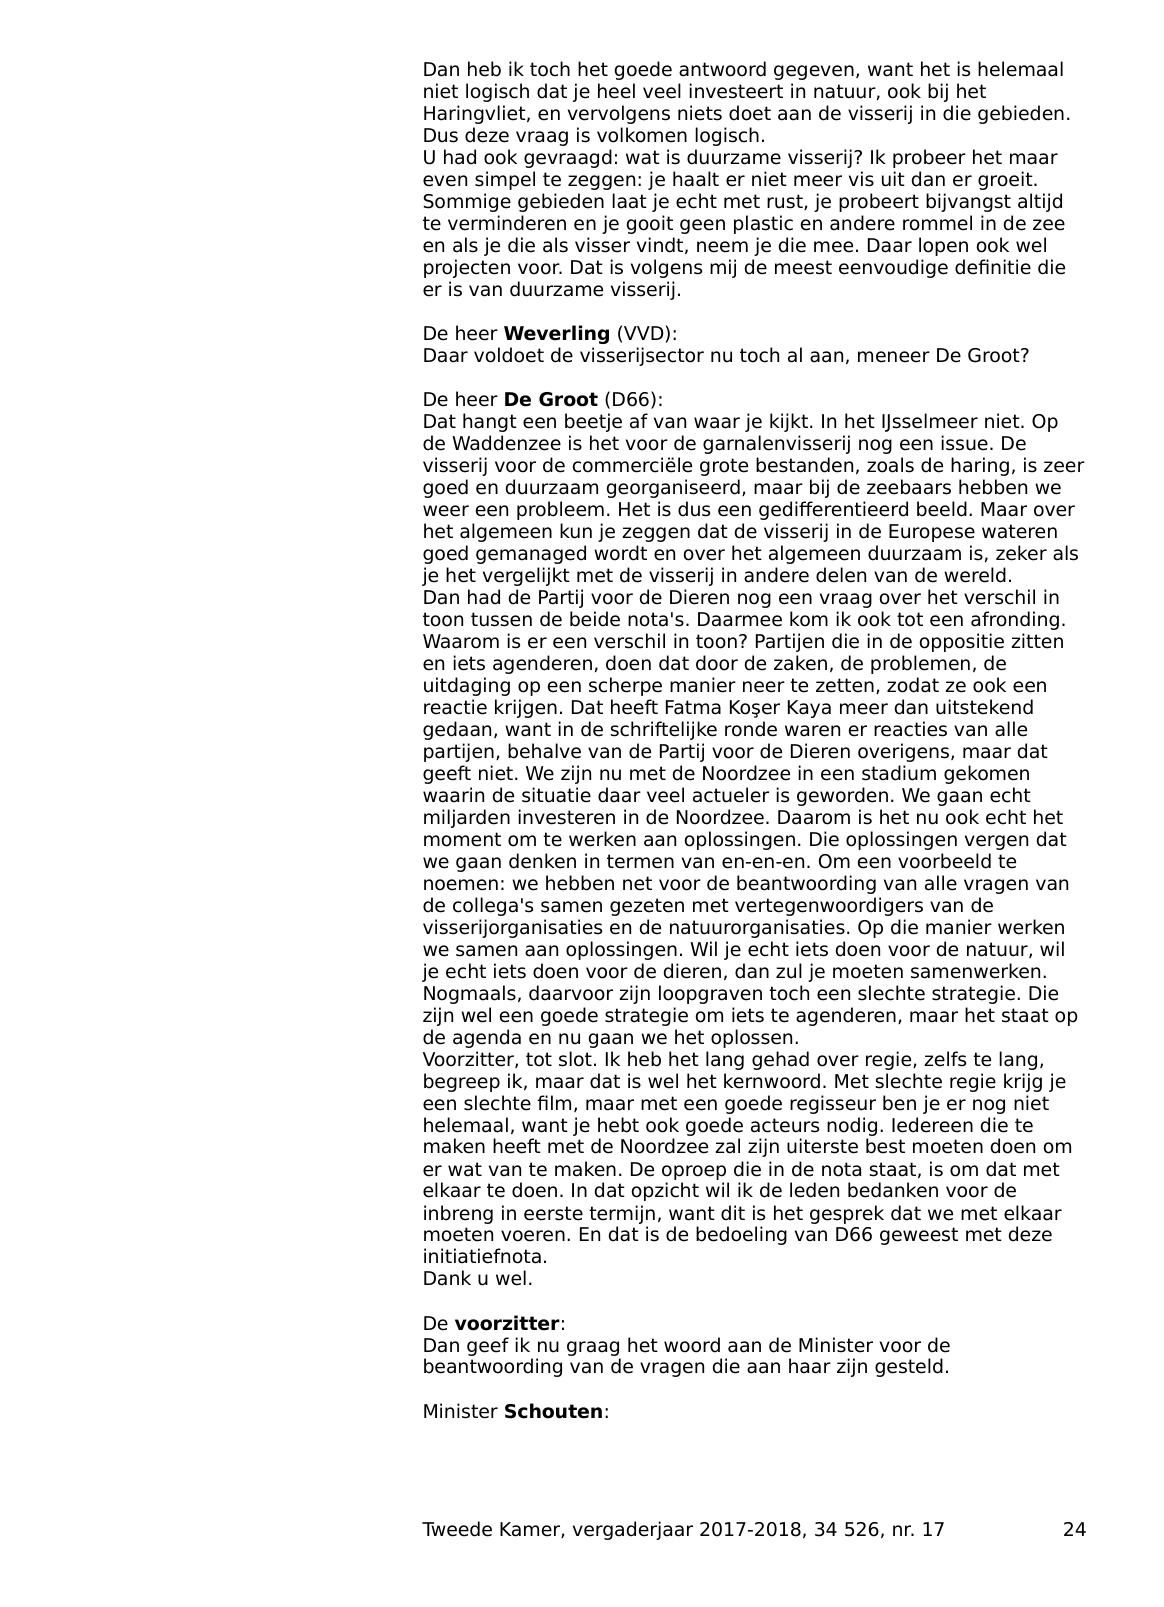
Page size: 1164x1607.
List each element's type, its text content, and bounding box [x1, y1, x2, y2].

text Dank u wel. [422, 1268, 1087, 1290]
text Daar voldoet de visserijsector nu toch al aan, meneer De Groot? [422, 345, 1087, 367]
text De heer De Groot (D66): [422, 389, 1087, 411]
text Dat hangt een beetje af van waar je kijkt. In het IJsselmeer niet. Op de Waddenzee is het voor de garnalenvisserij nog een issue. De visserij voor de commerciële grote bestanden, zoals de haring, is zeer goed en duurzaam georganiseerd, maar bij de zeebaars hebben we weer een probleem. Het is dus een gedifferentieerd beeld. Maar over het algemeen kun je zeggen dat de visserij in de Europese wateren goed gemanaged wordt en over het algemeen duurzaam is, zeker als je het vergelijkt met de visserij in andere delen van de wereld. [422, 411, 1087, 587]
text De voorzitter: [422, 1312, 1087, 1334]
text U had ook gevraagd: wat is duurzame visserij? Ik probeer het maar even simpel te zeggen: je haalt er niet meer vis uit dan er groeit. Sommige gebieden laat je echt met rust, je probeert bijvangst altijd te verminderen en je gooit geen plastic en andere rommel in de zee en als je die als visser vindt, neem je die mee. Daar lopen ook wel projecten voor. Dat is volgens mij de meest eenvoudige definitie die er is van duurzame visserij. [422, 147, 1087, 301]
text Dan geef ik nu graag het woord aan de Minister voor de beantwoording van de vragen die aan haar zijn gesteld. [422, 1334, 1087, 1378]
text De heer Weverling (VVD): [422, 323, 1087, 345]
text Minister Schouten: [422, 1401, 1087, 1423]
text Dan heb ik toch het goede antwoord gegeven, want het is helemaal niet logisch dat je heel veel investeert in natuur, ook bij het Haringvliet, en vervolgens niets doet aan de visserij in die gebieden. Dus deze vraag is volkomen logisch. [422, 59, 1087, 147]
text Dan had de Partij voor de Dieren nog een vraag over het verschil in toon tussen de beide nota's. Daarmee kom ik ook tot een afronding. Waarom is er een verschil in toon? Partijen die in de oppositie zitten en iets agenderen, doen dat door de zaken, de problemen, de uitdaging op een scherpe manier neer te zetten, zodat ze ook een reactie krijgen. Dat heeft Fatma Koşer Kaya meer dan uitstekend gedaan, want in de schriftelijke ronde waren er reacties van alle partijen, behalve van de Partij voor de Dieren overigens, maar dat geeft niet. We zijn nu met de Noordzee in een stadium gekomen waarin de situatie daar veel actueler is geworden. We gaan echt miljarden investeren in de Noordzee. Daarom is het nu ook echt het moment om te werken aan oplossingen. Die oplossingen vergen dat we gaan denken in termen van en-en-en. Om een voorbeeld te noemen: we hebben net voor de beantwoording van alle vragen van de collega's samen gezeten met vertegenwoordigers van de visserijorganisaties en de natuurorganisaties. Op die manier werken we samen aan oplossingen. Wil je echt iets doen voor de natuur, wil je echt iets doen voor de dieren, dan zul je moeten samenwerken. Nogmaals, daarvoor zijn loopgraven toch een slechte strategie. Die zijn wel een goede strategie om iets te agenderen, maar het staat op de agenda en nu gaan we het oplossen. [422, 587, 1087, 1048]
text Voorzitter, tot slot. Ik heb het lang gehad over regie, zelfs te lang, begreep ik, maar dat is wel het kernwoord. Met slechte regie krijg je een slechte film, maar met een goede regisseur ben je er nog niet helemaal, want je hebt ook goede acteurs nodig. Iedereen die te maken heeft met de Noordzee zal zijn uiterste best moeten doen om er wat van te maken. De oproep die in de nota staat, is om dat met elkaar te doen. In dat opzicht wil ik de leden bedanken voor de inbreng in eerste termijn, want dit is het gesprek dat we met elkaar moeten voeren. En dat is de bedoeling van D66 geweest met deze initiatiefnota. [422, 1048, 1087, 1268]
